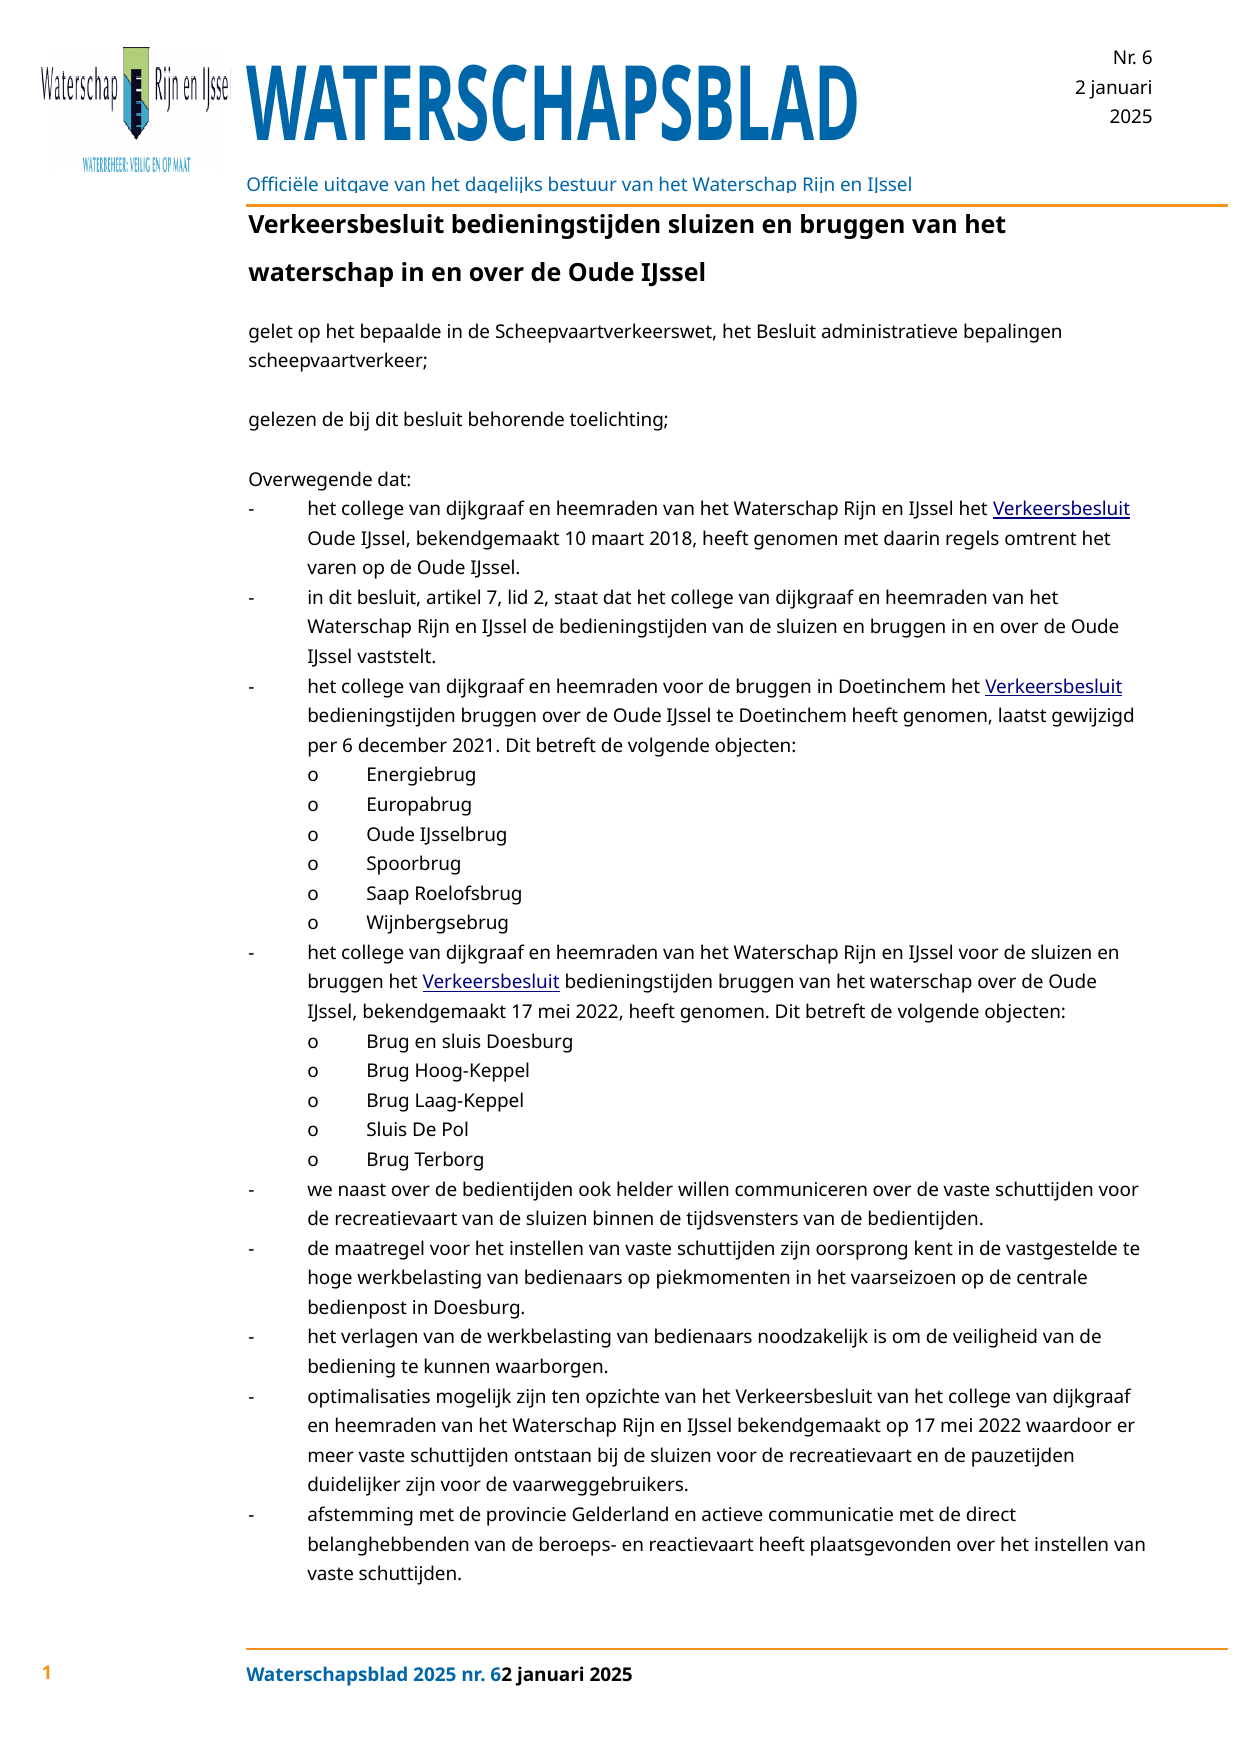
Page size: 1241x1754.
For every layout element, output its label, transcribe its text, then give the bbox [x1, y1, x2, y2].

list Brug Terborg [307, 1146, 1152, 1172]
list de maatregel voor het instellen van vaste schuttijden zijn oorsprong kent in de vastgestelde te hoge werkbelasting van bedienaars op piekmomenten in het vaarseizoen op de centrale bedienpost in Doesburg. [248, 1235, 1152, 1320]
picture [41, 47, 231, 172]
list Spoorbrug [307, 850, 1152, 876]
list Brug en sluis Doesburg [307, 1028, 1152, 1054]
list het college van dijkgraaf en heemraden van het Waterschap Rijn en IJssel het Verkeersbesluit Oude IJssel, bekendgemaakt 10 maart 2018, heeft genomen met daarin regels omtrent het varen op de Oude IJssel. [248, 495, 1152, 580]
text gelet op het bepaalde in de Scheepvaartverkeerswet, het Besluit administratieve bepalingen scheepvaartverkeer; [248, 318, 1152, 373]
list het verlagen van de werkbelasting van bedienaars noodzakelijk is om de veiligheid van de bediening te kunnen waarborgen. [248, 1324, 1152, 1379]
text Verkeersbesluit bedieningstijden sluizen en bruggen van het waterschap in en over de Oude IJssel [248, 207, 1152, 288]
list in dit besluit, artikel 7, lid 2, staat dat het college van dijkgraaf en heemraden van het Waterschap Rijn en IJssel de bedieningstijden van de sluizen en bruggen in en over de Oude IJssel vaststelt. [248, 584, 1152, 669]
list het college van dijkgraaf en heemraden van het Waterschap Rijn en IJssel voor de sluizen en bruggen het Verkeersbesluit bedieningstijden bruggen van het waterschap over de Oude IJssel, bekendgemaakt 17 mei 2022, heeft genomen. Dit betreft de volgende objecten: [248, 939, 1152, 1024]
list Europabrug [307, 791, 1152, 817]
list Brug Hoog-Keppel [307, 1057, 1152, 1083]
list Oude IJsselbrug [307, 821, 1152, 847]
list Saap Roelofsbrug [307, 880, 1152, 906]
list Wijnbergsebrug [307, 909, 1152, 935]
text Overwegende dat: [248, 466, 1152, 492]
text gelezen de bij dit besluit behorende toelichting; [248, 407, 1152, 432]
list Sluis De Pol [307, 1117, 1152, 1142]
list optimalisaties mogelijk zijn ten opzichte van het Verkeersbesluit van het college van dijkgraaf en heemraden van het Waterschap Rijn en IJssel bekendgemaakt op 17 mei 2022 waardoor er meer vaste schuttijden ontstaan bij de sluizen voor de recreatievaart en de pauzetijden duidelijker zijn voor de vaarweggebruikers. [248, 1383, 1152, 1497]
list het college van dijkgraaf en heemraden voor de bruggen in Doetinchem het Verkeersbesluit bedieningstijden bruggen over de Oude IJssel te Doetinchem heeft genomen, laatst gewijzigd per 6 december 2021. Dit betreft de volgende objecten: [248, 673, 1152, 758]
list Brug Laag-Keppel [307, 1087, 1152, 1113]
list Energiebrug [307, 762, 1152, 787]
list we naast over de bedientijden ook helder willen communiceren over de vaste schuttijden voor de recreatievaart van de sluizen binnen de tijdsvensters van de bedientijden. [248, 1176, 1152, 1231]
list afstemming met de provincie Gelderland en actieve communicatie met de direct belanghebbenden van de beroeps- en reactievaart heeft plaatsgevonden over het instellen van vaste schuttijden. [248, 1501, 1152, 1586]
